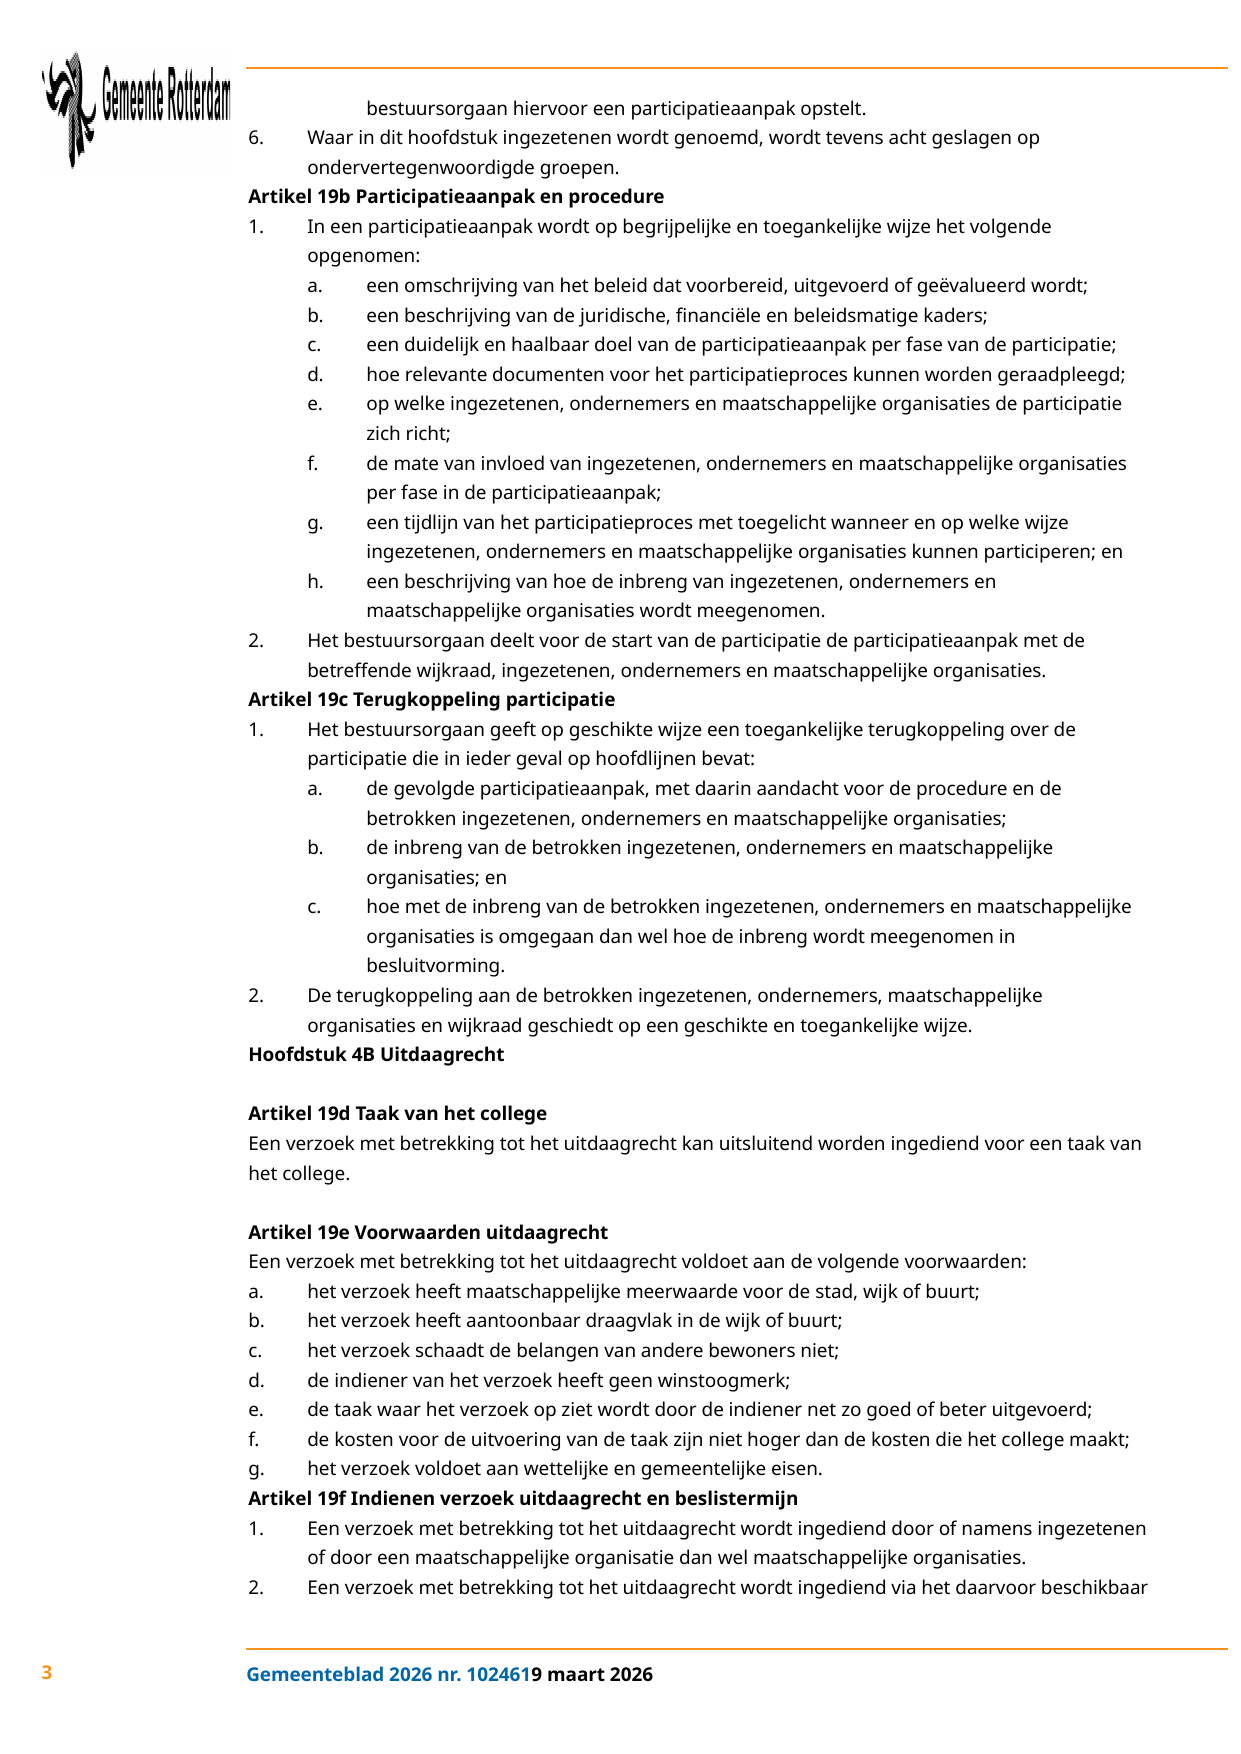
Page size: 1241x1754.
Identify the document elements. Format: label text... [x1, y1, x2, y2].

list In een participatieaanpak wordt op begrijpelijke en toegankelijke wijze het volgende opgenomen: [248, 213, 1152, 268]
text Een verzoek met betrekking tot het uitdaagrecht voldoet aan de volgende voorwaarden: [248, 1248, 1152, 1274]
text Artikel 19e Voorwaarden uitdaagrecht [248, 1219, 1152, 1245]
list Een verzoek met betrekking tot het uitdaagrecht wordt ingediend via het daarvoor beschikbaar [248, 1574, 1152, 1600]
text Hoofdstuk 4B Uitdaagrecht [248, 1041, 1152, 1067]
list Het bestuursorgaan deelt voor de start van de participatie de participatieaanpak met de betreffende wijkraad, ingezetenen, ondernemers en maatschappelijke organisaties. [248, 627, 1152, 683]
list Waar in dit hoofdstuk ingezetenen wordt genoemd, wordt tevens acht geslagen op ondervertegenwoordigde groepen. [248, 124, 1152, 180]
text Artikel 19f Indienen verzoek uitdaagrecht en beslistermijn [248, 1485, 1152, 1511]
list de gevolgde participatieaanpak, met daarin aandacht voor de procedure en de betrokken ingezetenen, ondernemers en maatschappelijke organisaties; [307, 775, 1152, 831]
list een beschrijving van hoe de inbreng van ingezetenen, ondernemers en maatschappelijke organisaties wordt meegenomen. [307, 568, 1152, 623]
list Een verzoek met betrekking tot het uitdaagrecht wordt ingediend door of namens ingezetenen of door een maatschappelijke organisatie dan wel maatschappelijke organisaties. [248, 1515, 1152, 1570]
picture [41, 47, 231, 172]
list de indiener van het verzoek heeft geen winstoogmerk; [248, 1367, 1152, 1393]
text Artikel 19b Participatieaanpak en procedure [248, 183, 1152, 209]
list hoe met de inbreng van de betrokken ingezetenen, ondernemers en maatschappelijke organisaties is omgegaan dan wel hoe de inbreng wordt meegenomen in besluitvorming. [307, 893, 1152, 978]
list De terugkoppeling aan de betrokken ingezetenen, ondernemers, maatschappelijke organisaties en wijkraad geschiedt op een geschikte en toegankelijke wijze. [248, 982, 1152, 1038]
text Artikel 19d Taak van het college [248, 1101, 1152, 1126]
list het verzoek voldoet aan wettelijke en gemeentelijke eisen. [248, 1456, 1152, 1481]
list Het bestuursorgaan geeft op geschikte wijze een toegankelijke terugkoppeling over de participatie die in ieder geval op hoofdlijnen bevat: [248, 716, 1152, 771]
list een duidelijk en haalbaar doel van de participatieaanpak per fase van de participatie; [307, 331, 1152, 357]
list de mate van invloed van ingezetenen, ondernemers en maatschappelijke organisaties per fase in de participatieaanpak; [307, 450, 1152, 505]
list het verzoek schaadt de belangen van andere bewoners niet; [248, 1337, 1152, 1363]
list bestuursorgaan hiervoor een participatieaanpak opstelt. [307, 95, 1152, 121]
list een beschrijving van de juridische, financiële en beleidsmatige kaders; [307, 302, 1152, 328]
list hoe relevante documenten voor het participatieproces kunnen worden geraadpleegd; [307, 361, 1152, 387]
list de inbreng van de betrokken ingezetenen, ondernemers en maatschappelijke organisaties; en [307, 834, 1152, 890]
list een omschrijving van het beleid dat voorbereid, uitgevoerd of geëvalueerd wordt; [307, 272, 1152, 298]
list de kosten voor de uitvoering van de taak zijn niet hoger dan de kosten die het college maakt; [248, 1426, 1152, 1452]
list op welke ingezetenen, ondernemers en maatschappelijke organisaties de participatie zich richt; [307, 391, 1152, 446]
text Artikel 19c Terugkoppeling participatie [248, 686, 1152, 712]
list het verzoek heeft maatschappelijke meerwaarde voor de stad, wijk of buurt; [248, 1278, 1152, 1304]
list een tijdlijn van het participatieproces met toegelicht wanneer en op welke wijze ingezetenen, ondernemers en maatschappelijke organisaties kunnen participeren; en [307, 509, 1152, 564]
list het verzoek heeft aantoonbaar draagvlak in de wijk of buurt; [248, 1308, 1152, 1333]
text Een verzoek met betrekking tot het uitdaagrecht kan uitsluitend worden ingediend voor een taak van het college. [248, 1130, 1152, 1186]
list de taak waar het verzoek op ziet wordt door de indiener net zo goed of beter uitgevoerd; [248, 1396, 1152, 1422]
